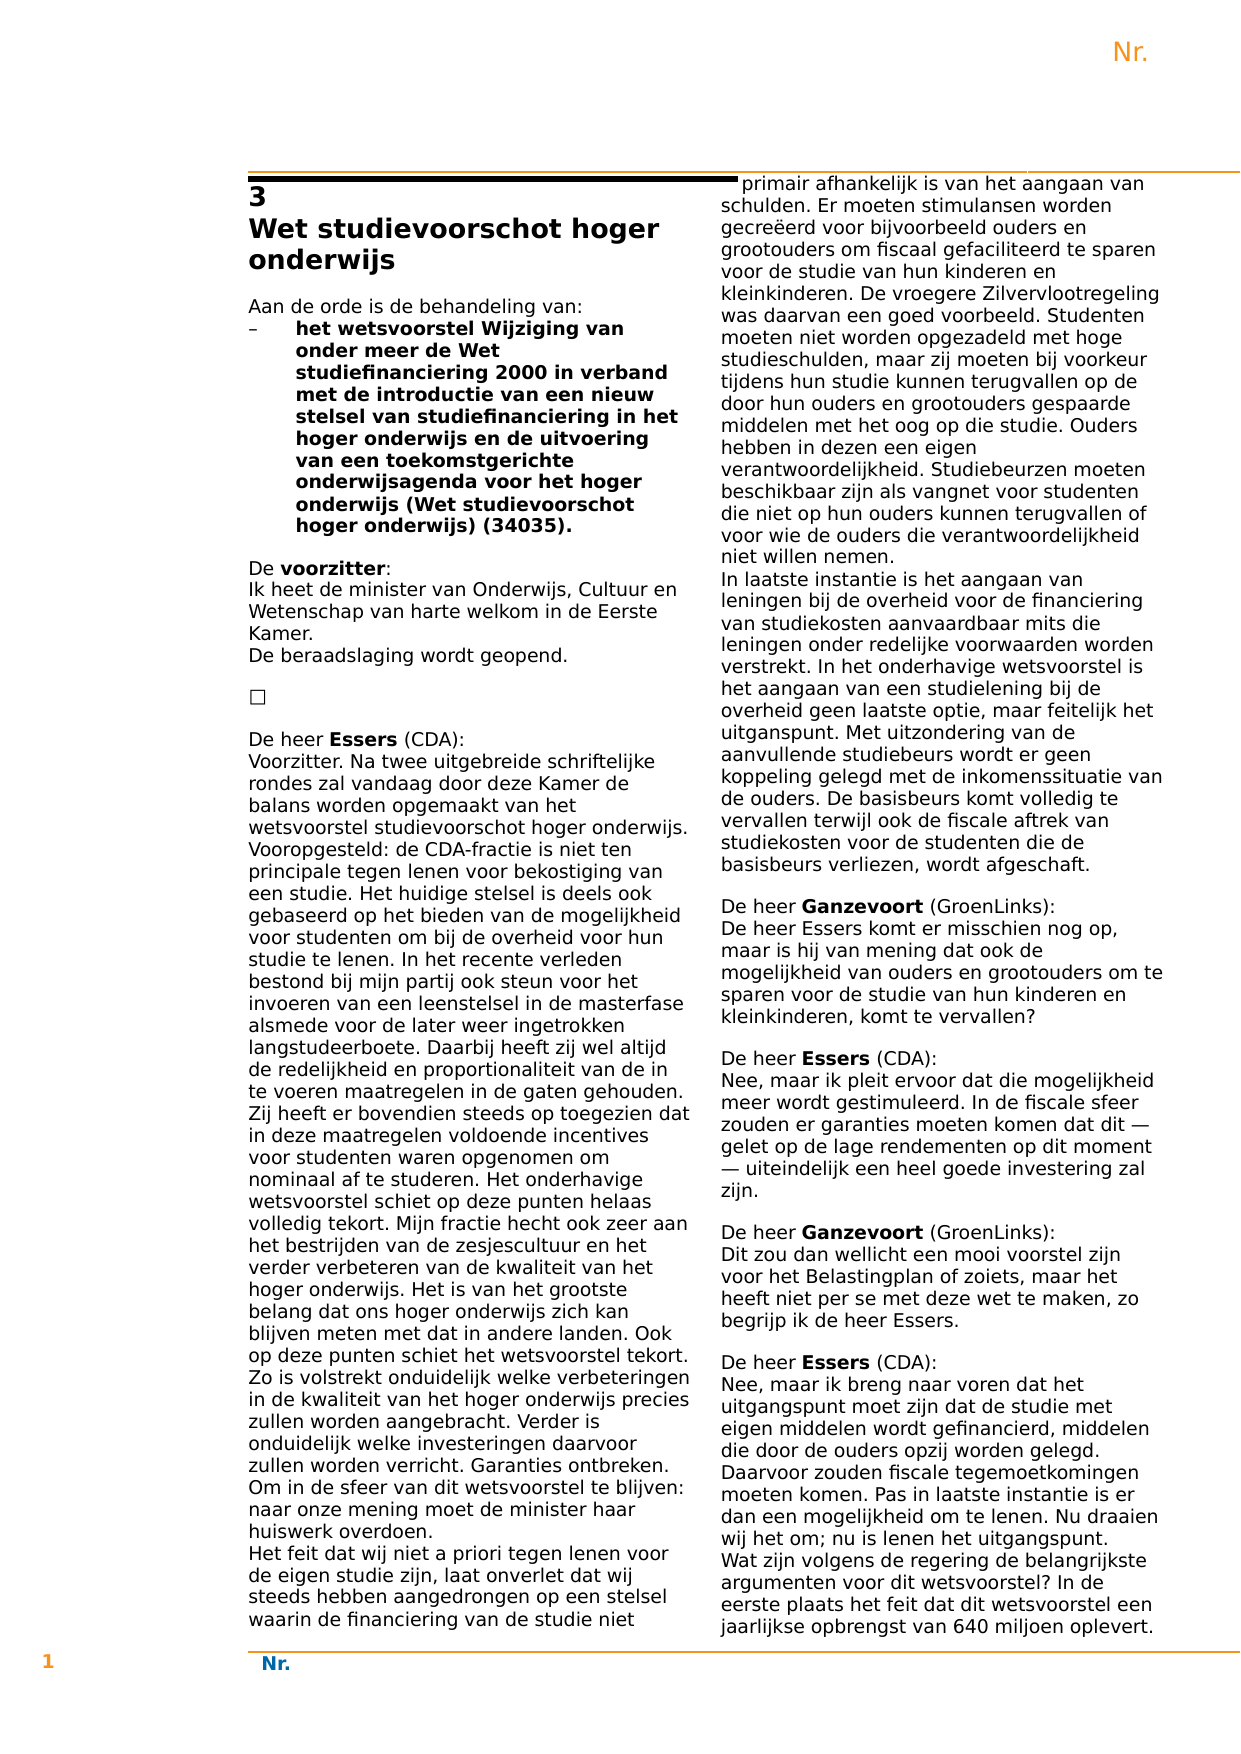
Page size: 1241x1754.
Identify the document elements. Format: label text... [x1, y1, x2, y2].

title 3 Wet studievoorschot hoger onderwijs [248, 182, 691, 276]
list het wetsvoorstel Wijziging van onder meer de Wet studiefinanciering 2000 in verband met de introductie van een nieuw stelsel van studiefinanciering in het hoger onderwijs en de uitvoering van een toekomstgerichte onderwijsagenda voor het hoger onderwijs (Wet studievoorschot hoger onderwijs) (34035). [248, 318, 691, 537]
text Voorzitter. Na twee uitgebreide schriftelijke rondes zal vandaag door deze Kamer de balans worden opgemaakt van het wetsvoorstel studievoorschot hoger onderwijs. Vooropgesteld: de CDA-fractie is niet ten principale tegen lenen voor bekostiging van een studie. Het huidige stelsel is deels ook gebaseerd op het bieden van de mogelijkheid voor studenten om bij de overheid voor hun studie te lenen. In het recente verleden bestond bij mijn partij ook steun voor het invoeren van een leenstelsel in de masterfase alsmede voor de later weer ingetrokken langstudeerboete. Daarbij heeft zij wel altijd de redelijkheid en proportionaliteit van de in te voeren maatregelen in de gaten gehouden. Zij heeft er bovendien steeds op toegezien dat in deze maatregelen voldoende incentives voor studenten waren opgenomen om nominaal af te studeren. Het onderhavige wetsvoorstel schiet op deze punten helaas volledig tekort. Mijn fractie hecht ook zeer aan het bestrijden van de zesjescultuur en het verder verbeteren van de kwaliteit van het hoger onderwijs. Het is van het grootste belang dat ons hoger onderwijs zich kan blijven meten met dat in andere landen. Ook op deze punten schiet het wetsvoorstel tekort. Zo is volstrekt onduidelijk welke verbeteringen in de kwaliteit van het hoger onderwijs precies zullen worden aangebracht. Verder is onduidelijk welke investeringen daarvoor zullen worden verricht. Garanties ontbreken. [248, 751, 691, 1477]
text primair afhankelijk is van het aangaan van schulden. Er moeten stimulansen worden gecreëerd voor bijvoorbeeld ouders en grootouders om fiscaal gefaciliteerd te sparen voor de studie van hun kinderen en kleinkinderen. De vroegere Zilvervlootregeling was daarvan een goed voorbeeld. Studenten moeten niet worden opgezadeld met hoge studieschulden, maar zij moeten bij voorkeur tijdens hun studie kunnen terugvallen op de door hun ouders en grootouders gespaarde middelen met het oog op die studie. Ouders hebben in dezen een eigen verantwoordelijkheid. Studiebeurzen moeten beschikbaar zijn als vangnet voor studenten die niet op hun ouders kunnen terugvallen of voor wie de ouders die verantwoordelijkheid niet willen nemen. [721, 173, 1163, 568]
text Aan de orde is de behandeling van: [248, 296, 691, 318]
text De heer Ganzevoort (GroenLinks): [721, 896, 1163, 918]
text Het feit dat wij niet a priori tegen lenen voor de eigen studie zijn, laat onverlet dat wij steeds hebben aangedrongen op een stelsel waarin de financiering van de studie niet [248, 1542, 691, 1630]
text De heer Essers (CDA): [721, 1352, 1163, 1374]
text De beraadslaging wordt geopend. [248, 645, 691, 667]
text ⬜ [248, 687, 691, 709]
text Nee, maar ik pleit ervoor dat die mogelijkheid meer wordt gestimuleerd. In de fiscale sfeer zouden er garanties moeten komen dat dit — gelet op de lage rendementen op dit moment — uiteindelijk een heel goede investering zal zijn. [721, 1070, 1163, 1202]
text De heer Essers (CDA): [248, 729, 691, 751]
text De heer Essers (CDA): [721, 1048, 1163, 1070]
text De heer Essers komt er misschien nog op, maar is hij van mening dat ook de mogelijkheid van ouders en grootouders om te sparen voor de studie van hun kinderen en kleinkinderen, komt te vervallen? [721, 918, 1163, 1028]
text Om in de sfeer van dit wetsvoorstel te blijven: naar onze mening moet de minister haar huiswerk overdoen. [248, 1477, 691, 1542]
text Ik heet de minister van Onderwijs, Cultuur en Wetenschap van harte welkom in de Eerste Kamer. [248, 579, 691, 645]
text Nee, maar ik breng naar voren dat het uitgangspunt moet zijn dat de studie met eigen middelen wordt gefinancierd, middelen die door de ouders opzij worden gelegd. Daarvoor zouden fiscale tegemoetkomingen moeten komen. Pas in laatste instantie is er dan een mogelijkheid om te lenen. Nu draaien wij het om; nu is lenen het uitgangspunt. [721, 1374, 1163, 1549]
text De heer Ganzevoort (GroenLinks): [721, 1222, 1163, 1244]
text Dit zou dan wellicht een mooi voorstel zijn voor het Belastingplan of zoiets, maar het heeft niet per se met deze wet te maken, zo begrijp ik de heer Essers. [721, 1244, 1163, 1332]
text Wat zijn volgens de regering de belangrijkste argumenten voor dit wetsvoorstel? In de eerste plaats het feit dat dit wetsvoorstel een jaarlijkse opbrengst van 640 miljoen oplevert. [721, 1549, 1163, 1637]
text De voorzitter: [248, 557, 691, 579]
text In laatste instantie is het aangaan van leningen bij de overheid voor de financiering van studiekosten aanvaardbaar mits die leningen onder redelijke voorwaarden worden verstrekt. In het onderhavige wetsvoorstel is het aangaan van een studielening bij de overheid geen laatste optie, maar feitelijk het uitganspunt. Met uitzondering van de aanvullende studiebeurs wordt er geen koppeling gelegd met de inkomenssituatie van de ouders. De basisbeurs komt volledig te vervallen terwijl ook de fiscale aftrek van studiekosten voor de studenten die de basisbeurs verliezen, wordt afgeschaft. [721, 568, 1163, 876]
